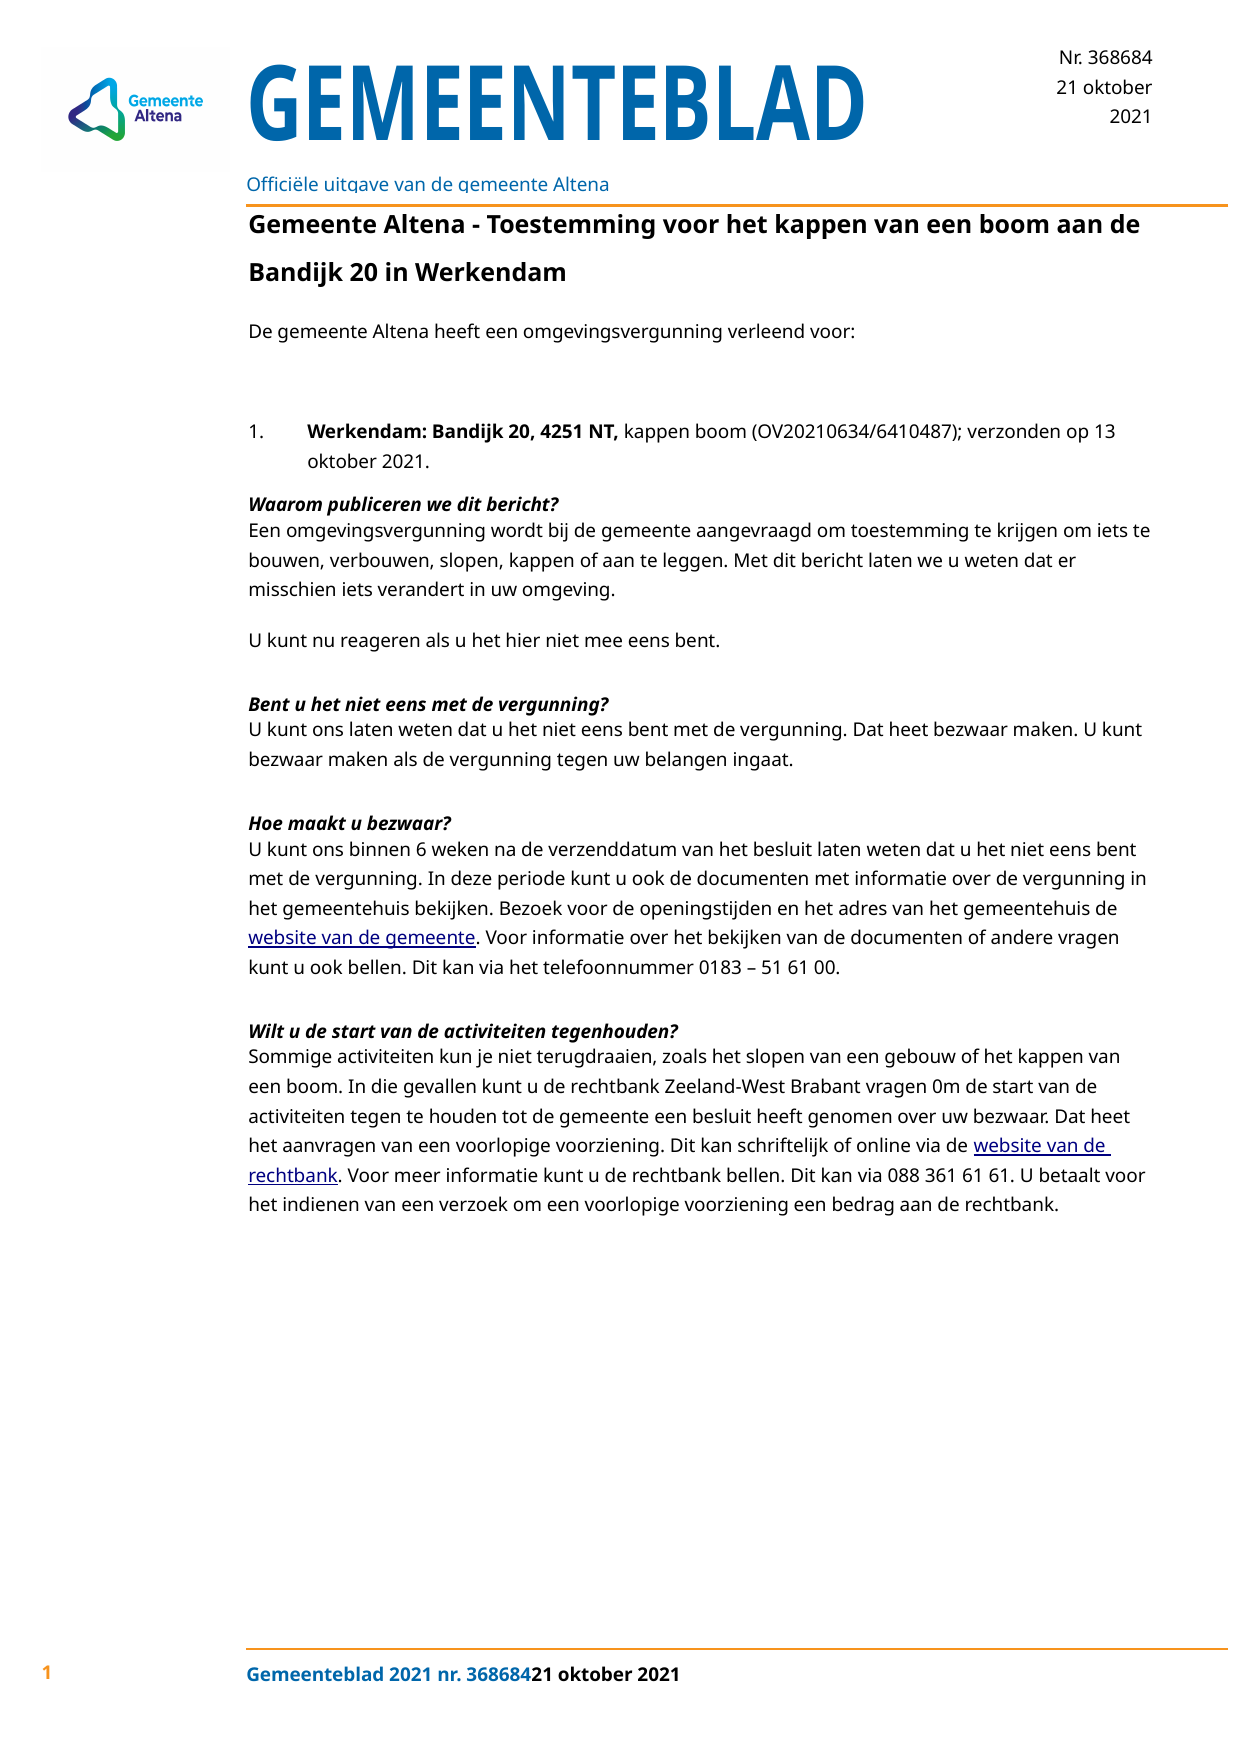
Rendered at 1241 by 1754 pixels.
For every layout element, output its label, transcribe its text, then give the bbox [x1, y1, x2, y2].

text U kunt ons binnen 6 weken na de verzenddatum van het besluit laten weten dat u het niet eens bent met de vergunning. In deze periode kunt u ook de documenten met informatie over de vergunning in het gemeentehuis bekijken. Bezoek voor de openingstijden en het adres van het gemeentehuis de website van de gemeente. Voor informatie over het bekijken van de documenten of andere vragen kunt u ook bellen. Dit kan via het telefoonnummer 0183 – 51 61 00. [248, 836, 1152, 980]
text U kunt nu reageren als u het hier niet mee eens bent. [248, 627, 1152, 652]
picture [41, 47, 231, 172]
text Gemeente Altena - Toestemming voor het kappen van een boom aan de Bandijk 20 in Werkendam [248, 207, 1152, 288]
text Sommige activiteiten kun je niet terugdraaien, zoals het slopen van een gebouw of het kappen van een boom. In die gevallen kunt u de rechtbank Zeeland-West Brabant vragen 0m de start van de activiteiten tegen te houden tot de gemeente een besluit heeft genomen over uw bezwaar. Dat heet het aanvragen van een voorlopige voorziening. Dit kan schriftelijk of online via de website van de rechtbank. Voor meer informatie kunt u de rechtbank bellen. Dit kan via 088 361 61 61. U betaalt voor het indienen van een verzoek om een voorlopige voorziening een bedrag aan de rechtbank. [248, 1044, 1152, 1217]
text Bent u het niet eens met de vergunning? [248, 691, 1152, 716]
text Waarom publiceren we dit bericht? [248, 491, 1152, 517]
text U kunt ons laten weten dat u het niet eens bent met de vergunning. Dat heet bezwaar maken. U kunt bezwaar maken als de vergunning tegen uw belangen ingaat. [248, 716, 1152, 772]
text Hoe maakt u bezwaar? [248, 810, 1152, 836]
text De gemeente Altena heeft een omgevingsvergunning verleend voor: [248, 318, 1152, 344]
text Wilt u de start van de activiteiten tegenhouden? [248, 1018, 1152, 1044]
list Werkendam: Bandijk 20, 4251 NT, kappen boom (OV20210634/6410487); verzonden op 13 oktober 2021. [248, 419, 1152, 474]
text Een omgevingsvergunning wordt bij de gemeente aangevraagd om toestemming te krijgen om iets te bouwen, verbouwen, slopen, kappen of aan te leggen. Met dit bericht laten we u weten dat er misschien iets verandert in uw omgeving. [248, 517, 1152, 602]
